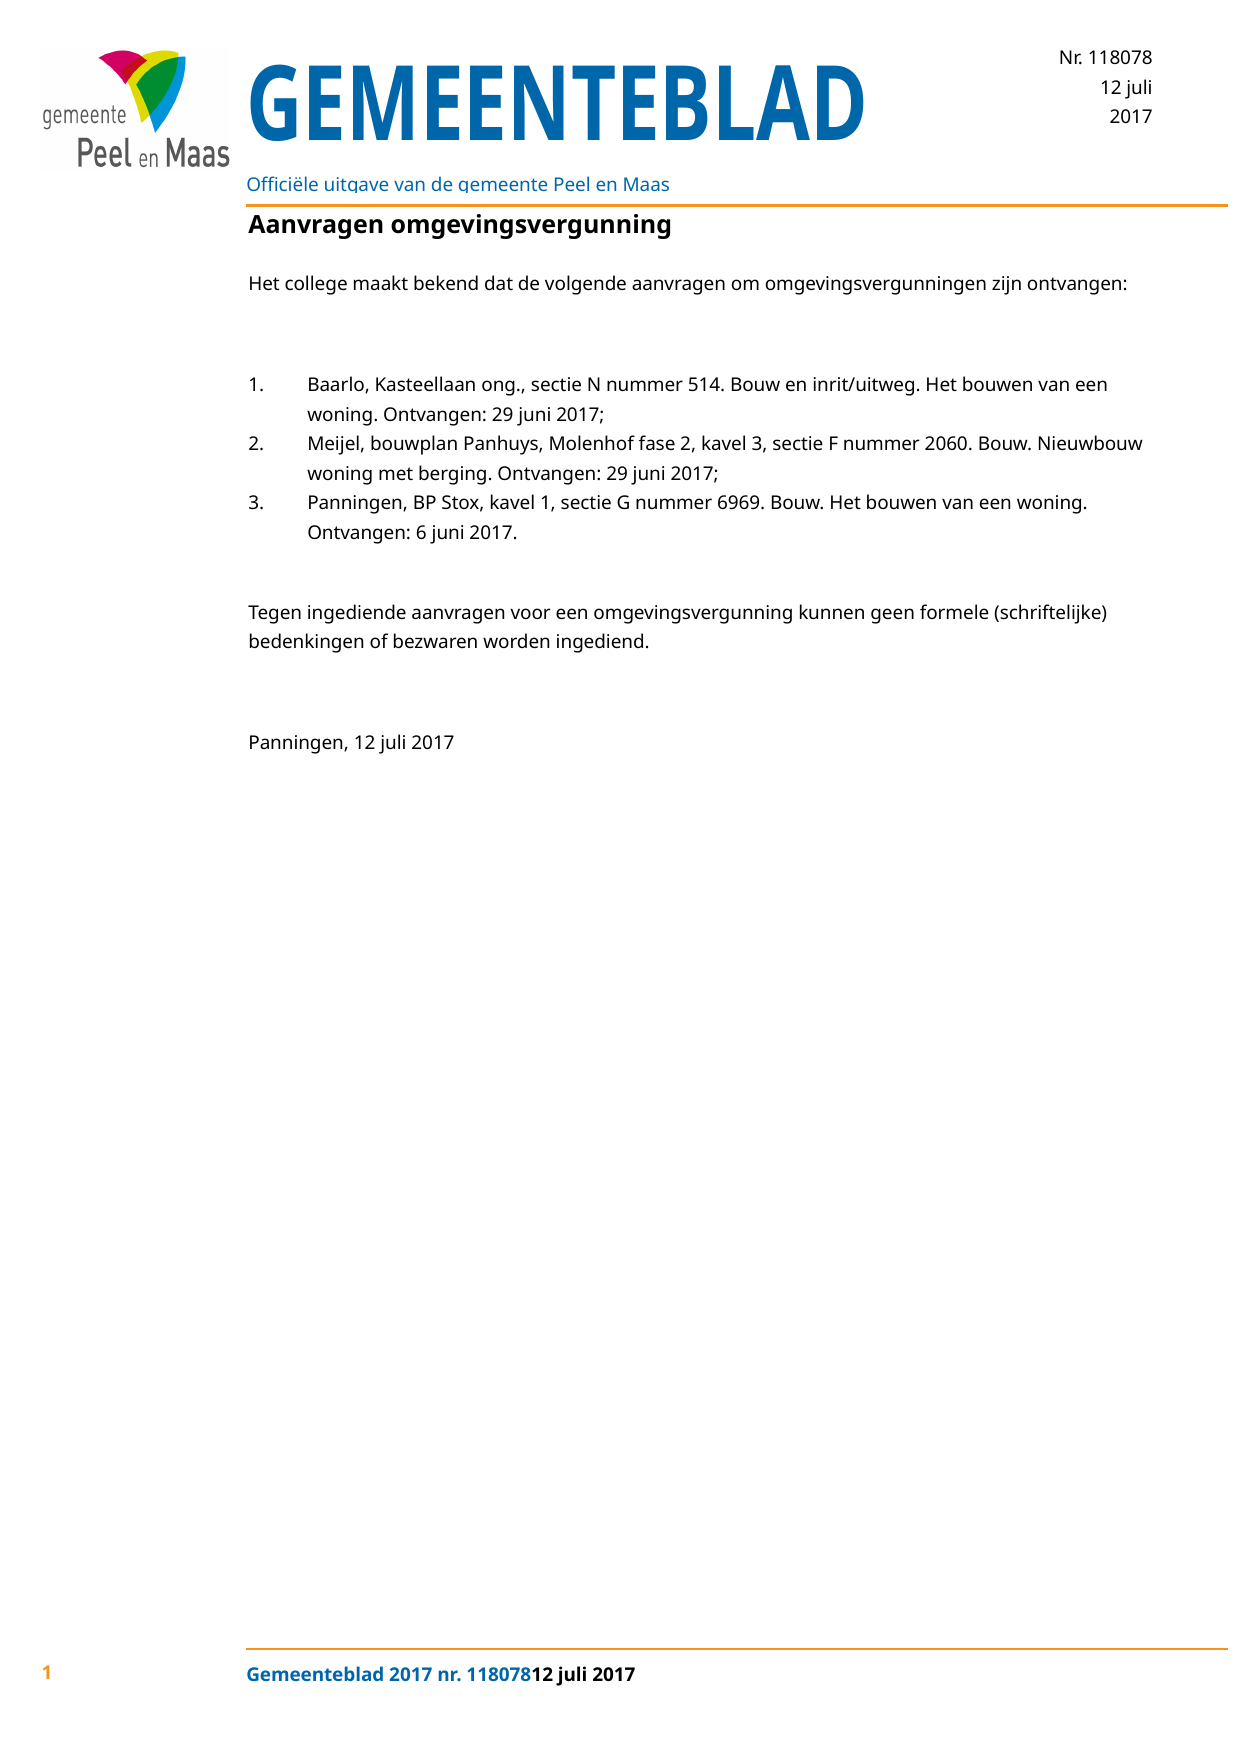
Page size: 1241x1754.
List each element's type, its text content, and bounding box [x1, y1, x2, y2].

text Het college maakt bekend dat de volgende aanvragen om omgevingsvergunningen zijn ontvangen: [248, 270, 1152, 296]
picture [41, 47, 231, 172]
text Tegen ingediende aanvragen voor een omgevingsvergunning kunnen geen formele (schriftelijke) bedenkingen of bezwaren worden ingediend. [248, 599, 1152, 654]
list Meijel, bouwplan Panhuys, Molenhof fase 2, kavel 3, sectie F nummer 2060. Bouw. Nieuwbouw woning met berging. Ontvangen: 29 juni 2017; [248, 430, 1152, 486]
text Panningen, 12 juli 2017 [248, 729, 1152, 755]
list Panningen, BP Stox, kavel 1, sectie G nummer 6969. Bouw. Het bouwen van een woning. Ontvangen: 6 juni 2017. [248, 489, 1152, 545]
text Aanvragen omgevingsvergunning [248, 207, 1152, 241]
list Baarlo, Kasteellaan ong., sectie N nummer 514. Bouw en inrit/uitweg. Het bouwen van een woning. Ontvangen: 29 juni 2017; [248, 371, 1152, 426]
